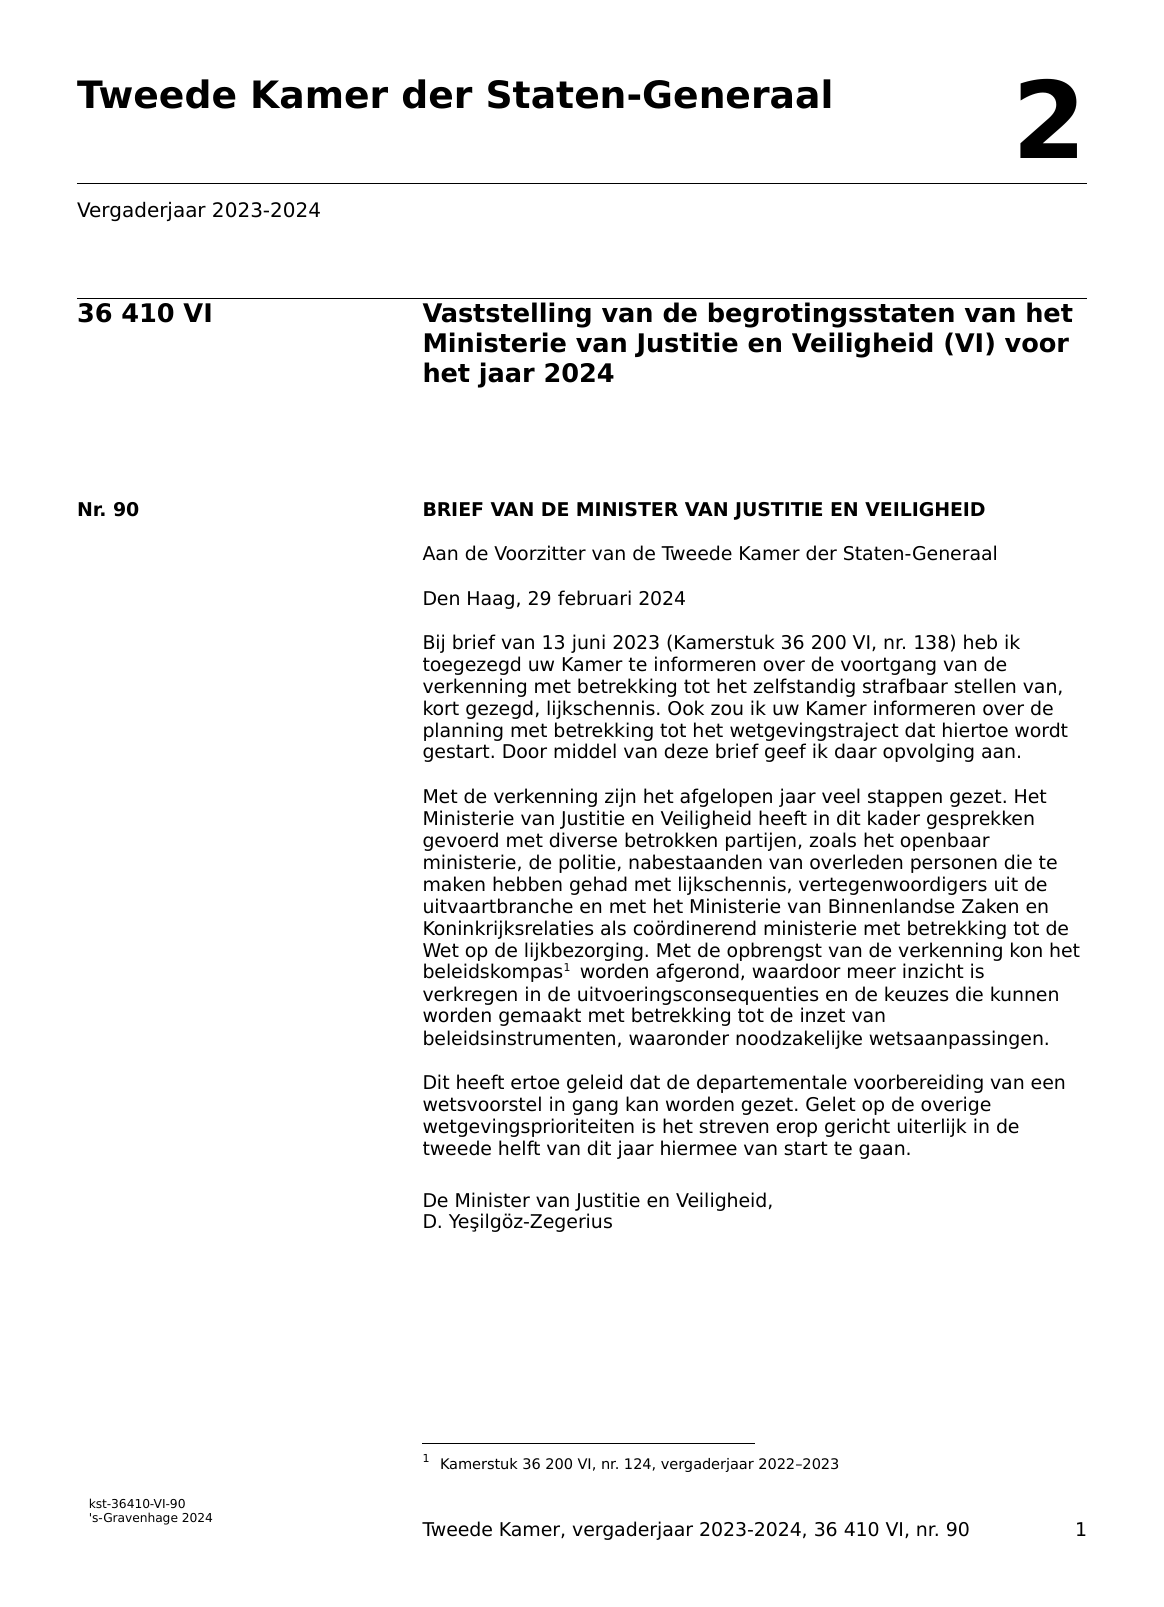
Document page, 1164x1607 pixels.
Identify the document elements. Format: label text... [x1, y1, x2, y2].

text Dit heeft ertoe geleid dat de departementale voorbereiding van een wetsvoorstel in gang kan worden gezet. Gelet op de overige wetgevingsprioriteiten is het streven erop gericht uiterlijk in de tweede helft van dit jaar hiermee van start te gaan. [422, 1072, 1087, 1159]
text Den Haag, 29 februari 2024 [422, 587, 1087, 609]
text kst-36410-VI-90 [88, 1497, 323, 1511]
text 's-Gravenhage 2024 [88, 1511, 323, 1525]
text Met de verkenning zijn het afgelopen jaar veel stappen gezet. Het Ministerie van Justitie en Veiligheid heeft in dit kader gesprekken gevoerd met diverse betrokken partijen, zoals het openbaar ministerie, de politie, nabestaanden van overleden personen die te maken hebben gehad met lijkschennis, vertegenwoordigers uit de uitvaartbranche en met het Ministerie van Binnenlandse Zaken en Koninkrijksrelaties als coördinerend ministerie met betrekking tot de Wet op de lijkbezorging. Met de opbrengst van de verkenning kon het beleidskompas worden afgerond, waardoor meer inzicht is verkregen in de uitvoeringsconsequenties en de keuzes die kunnen worden gemaakt met betrekking tot de inzet van beleidsinstrumenten, waaronder noodzakelijke wetsaanpassingen. [422, 786, 1087, 1049]
text Bij brief van 13 juni 2023 (Kamerstuk 36 200 VI, nr. 138) heb ik toegezegd uw Kamer te informeren over de voortgang van de verkenning met betrekking tot het zelfstandig strafbaar stellen van, kort gezegd, lijkschennis. Ook zou ik uw Kamer informeren over de planning met betrekking tot het wetgevingstraject dat hiertoe wordt gestart. Door middel van deze brief geef ik daar opvolging aan. [422, 632, 1087, 763]
text Aan de Voorzitter van de Tweede Kamer der Staten-Generaal [422, 543, 1087, 565]
subtitle 36 410 VI Vaststelling van de begrotingsstaten van het Ministerie van Justitie en Veiligheid (VI) voor het jaar 2024 [77, 299, 1087, 388]
table_header 2 [886, 59, 1087, 183]
subtitle Nr. 90 BRIEF VAN DE MINISTER VAN JUSTITIE EN VEILIGHEID [77, 499, 1087, 521]
table_cell Vergaderjaar 2023-2024 [77, 184, 1087, 298]
table_header Tweede Kamer der Staten-Generaal [77, 59, 886, 183]
text De Minister van Justitie en Veiligheid, D. Yeşilgöz-Zegerius [422, 1189, 1087, 1233]
text Kamerstuk 36 200 VI, nr. 124, vergaderjaar 2022–2023 [422, 1452, 1087, 1474]
